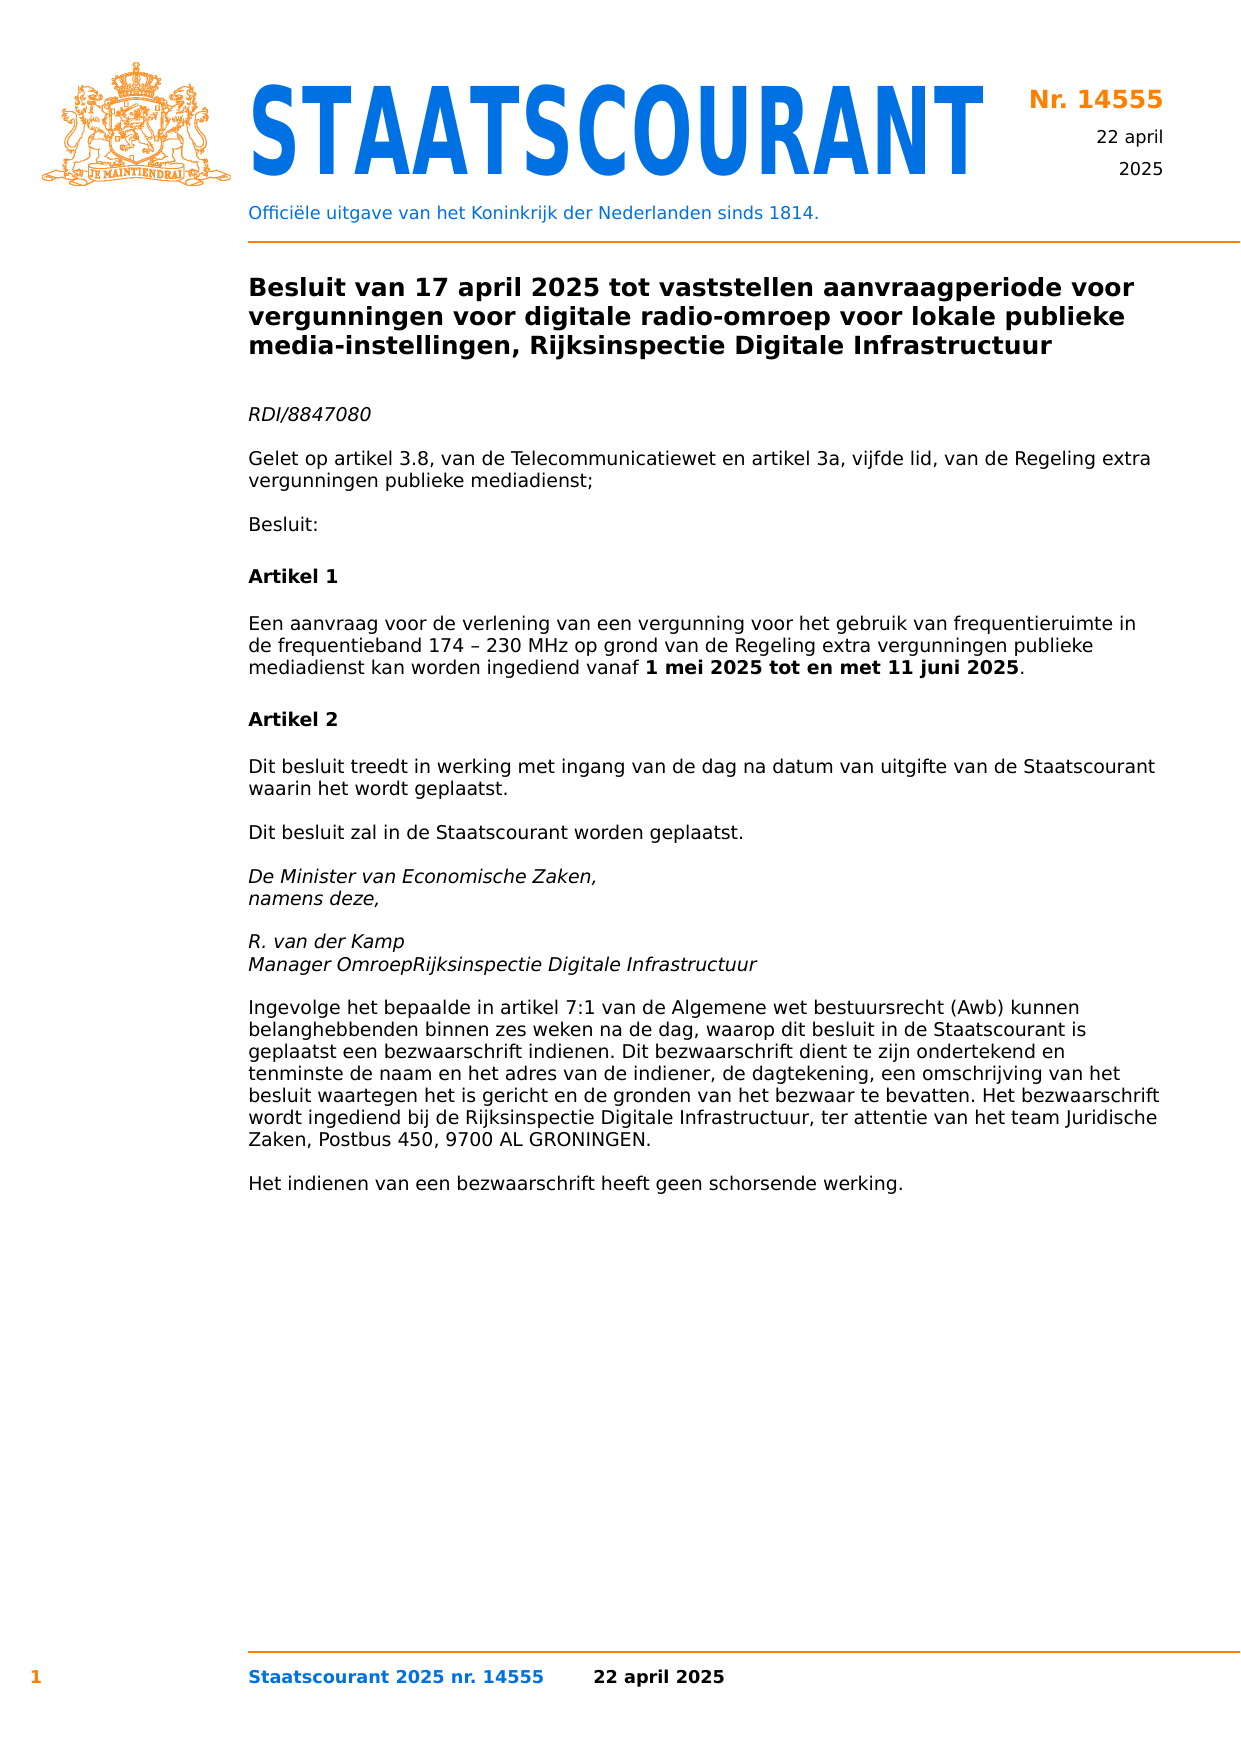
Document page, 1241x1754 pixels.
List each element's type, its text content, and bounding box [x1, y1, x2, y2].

subtitle Artikel 2 [248, 709, 1163, 731]
text Ingevolge het bepaalde in artikel 7:1 van de Algemene wet bestuursrecht (Awb) kunnen belanghebbenden binnen zes weken na de dag, waarop dit besluit in de Staatscourant is geplaatst een bezwaarschrift indienen. Dit bezwaarschrift dient te zijn ondertekend en tenminste de naam en het adres van de indiener, de dagtekening, een omschrijving van het besluit waartegen het is gericht en de gronden van het bezwaar te bevatten. Het bezwaarschrift wordt ingediend bij de Rijksinspectie Digitale Infrastructuur, ter attentie van het team Juridische Zaken, Postbus 450, 9700 AL GRONINGEN. [248, 997, 1163, 1151]
picture [41, 62, 231, 186]
text Dit besluit zal in de Staatscourant worden geplaatst. [248, 822, 1163, 844]
text De Minister van Economische Zaken, namens deze, R. van der Kamp Manager OmroepRijksinspectie Digitale Infrastructuur [248, 866, 1163, 975]
text RDI/8847080 [248, 404, 1163, 426]
table_header STAATSCOURANT [248, 62, 998, 203]
subtitle Artikel 1 [248, 566, 1163, 588]
text Een aanvraag voor de verlening van een vergunning voor het gebruik van frequentieruimte in de frequentieband 174 – 230 MHz op grond van de Regeling extra vergunningen publieke mediadienst kan worden ingediend vanaf 1 mei 2025 tot en met 11 juni 2025. [248, 613, 1163, 679]
text Gelet op artikel 3.8, van de Telecommunicatiewet en artikel 3a, vijfde lid, van de Regeling extra vergunningen publieke mediadienst; [248, 448, 1163, 492]
table_cell 22 april [998, 121, 1240, 153]
subtitle Besluit van 17 april 2025 tot vaststellen aanvraagperiode voor vergunningen voor digitale radio-omroep voor lokale publieke media-instellingen, Rijksinspectie Digitale Infrastructuur [248, 273, 1163, 361]
table_header [25, 62, 248, 241]
text Het indienen van een bezwaarschrift heeft geen schorsende werking. [248, 1173, 1163, 1195]
table_header Nr. 14555 [998, 62, 1240, 121]
table_cell Officiële uitgave van het Koninkrijk der Nederlanden sinds 1814. [248, 203, 1240, 241]
table_cell 2025 [998, 153, 1240, 203]
text Besluit: [248, 514, 1163, 536]
text Dit besluit treedt in werking met ingang van de dag na datum van uitgifte van de Staatscourant waarin het wordt geplaatst. [248, 756, 1163, 800]
